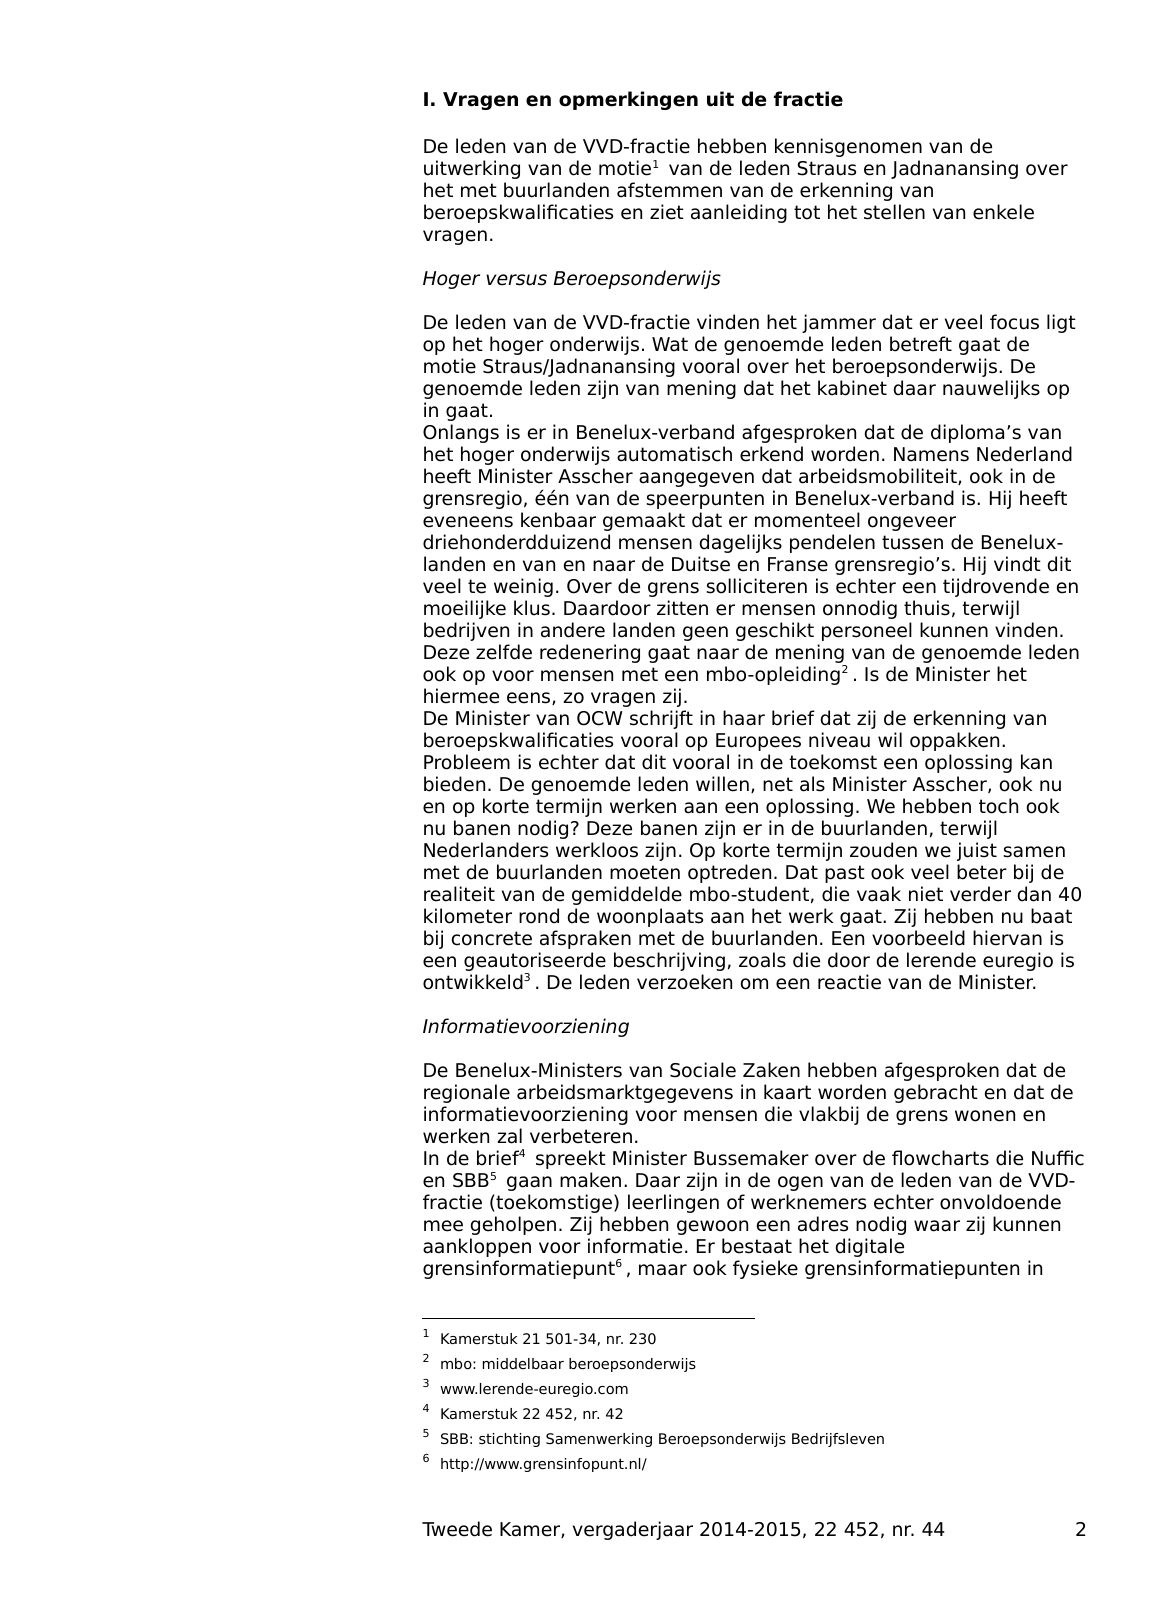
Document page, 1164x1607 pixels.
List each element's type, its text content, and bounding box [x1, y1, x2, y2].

text De leden van de VVD-fractie vinden het jammer dat er veel focus ligt op het hoger onderwijs. Wat de genoemde leden betreft gaat de motie Straus/Jadnanansing vooral over het beroepsonderwijs. De genoemde leden zijn van mening dat het kabinet daar nauwelijks op in gaat. [422, 312, 1087, 422]
text www.lerende-euregio.com [422, 1377, 1087, 1399]
text SBB: stichting Samenwerking Beroepsonderwijs Bedrijfsleven [422, 1427, 1087, 1449]
text http://www.grensinfopunt.nl/ [422, 1452, 1087, 1474]
subtitle Hoger versus Beroepsonderwijs [422, 268, 1087, 290]
text Deze zelfde redenering gaat naar de mening van de genoemde leden ook op voor mensen met een mbo-opleiding. Is de Minister het hiermee eens, zo vragen zij. [422, 642, 1087, 708]
text mbo: middelbaar beroepsonderwijs [422, 1352, 1087, 1374]
text Kamerstuk 21 501-34, nr. 230 [422, 1327, 1087, 1349]
text De leden van de VVD-fractie hebben kennisgenomen van de uitwerking van de motie van de leden Straus en Jadnanansing over het met buurlanden afstemmen van de erkenning van beroepskwalificaties en ziet aanleiding tot het stellen van enkele vragen. [422, 136, 1087, 246]
subtitle Informatievoorziening [422, 1016, 1087, 1038]
subtitle I. Vragen en opmerkingen uit de fractie [422, 89, 1087, 111]
text Kamerstuk 22 452, nr. 42 [422, 1402, 1087, 1424]
text Onlangs is er in Benelux-verband afgesproken dat de diploma’s van het hoger onderwijs automatisch erkend worden. Namens Nederland heeft Minister Asscher aangegeven dat arbeidsmobiliteit, ook in de grensregio, één van de speerpunten in Benelux-verband is. Hij heeft eveneens kenbaar gemaakt dat er momenteel ongeveer driehonderdduizend mensen dagelijks pendelen tussen de Benelux-landen en van en naar de Duitse en Franse grensregio’s. Hij vindt dit veel te weinig. Over de grens solliciteren is echter een tijdrovende en moeilijke klus. Daardoor zitten er mensen onnodig thuis, terwijl bedrijven in andere landen geen geschikt personeel kunnen vinden. [422, 422, 1087, 642]
text De Minister van OCW schrijft in haar brief dat zij de erkenning van beroepskwalificaties vooral op Europees niveau wil oppakken. Probleem is echter dat dit vooral in de toekomst een oplossing kan bieden. De genoemde leden willen, net als Minister Asscher, ook nu en op korte termijn werken aan een oplossing. We hebben toch ook nu banen nodig? Deze banen zijn er in de buurlanden, terwijl Nederlanders werkloos zijn. Op korte termijn zouden we juist samen met de buurlanden moeten optreden. Dat past ook veel beter bij de realiteit van de gemiddelde mbo-student, die vaak niet verder dan 40 kilometer rond de woonplaats aan het werk gaat. Zij hebben nu baat bij concrete afspraken met de buurlanden. Een voorbeeld hiervan is een geautoriseerde beschrijving, zoals die door de lerende euregio is ontwikkeld. De leden verzoeken om een reactie van de Minister. [422, 708, 1087, 994]
text De Benelux-Ministers van Sociale Zaken hebben afgesproken dat de regionale arbeidsmarktgegevens in kaart worden gebracht en dat de informatievoorziening voor mensen die vlakbij de grens wonen en werken zal verbeteren. [422, 1060, 1087, 1148]
text In de brief spreekt Minister Bussemaker over de flowcharts die Nuffic en SBB gaan maken. Daar zijn in de ogen van de leden van de VVD-fractie (toekomstige) leerlingen of werknemers echter onvoldoende mee geholpen. Zij hebben gewoon een adres nodig waar zij kunnen aankloppen voor informatie. Er bestaat het digitale grensinformatiepunt, maar ook fysieke grensinformatiepunten in [422, 1148, 1087, 1280]
